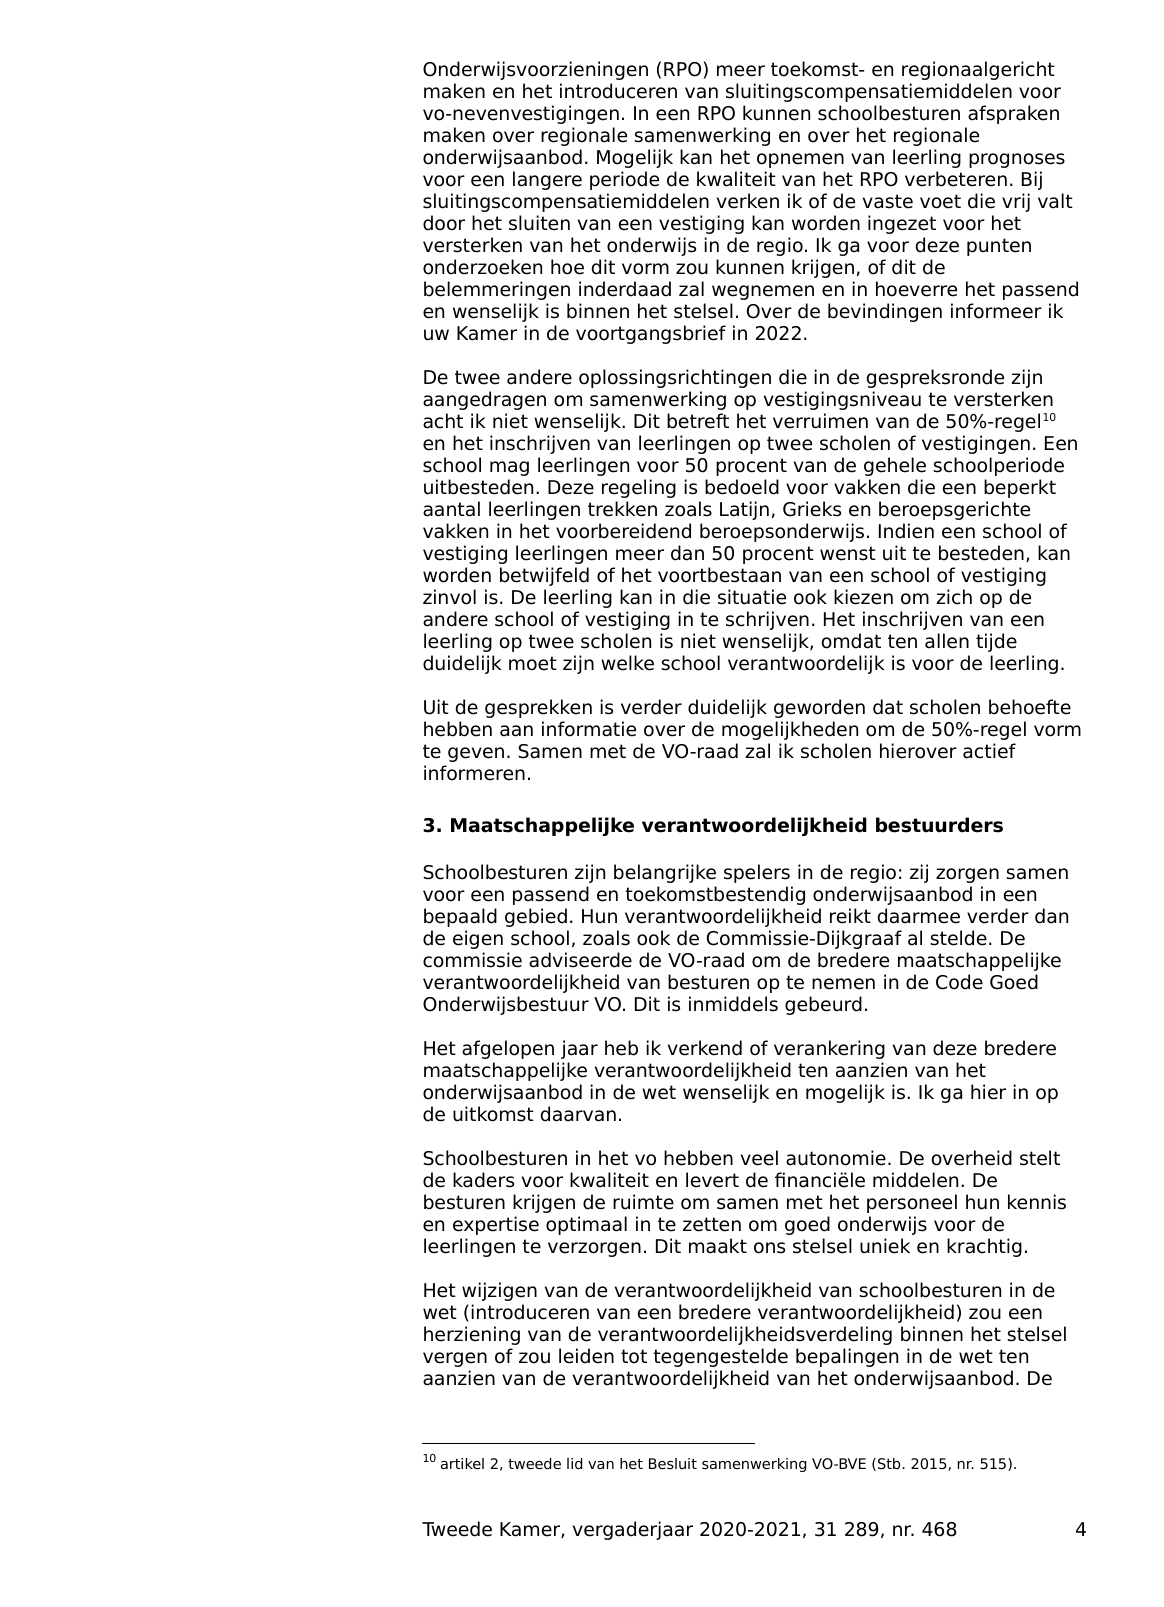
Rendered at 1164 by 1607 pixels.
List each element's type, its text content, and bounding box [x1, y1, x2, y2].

text Onderwijsvoorzieningen (RPO) meer toekomst- en regionaalgericht maken en het introduceren van sluitingscompensatiemiddelen voor vo-nevenvestigingen. In een RPO kunnen schoolbesturen afspraken maken over regionale samenwerking en over het regionale onderwijsaanbod. Mogelijk kan het opnemen van leerling prognoses voor een langere periode de kwaliteit van het RPO verbeteren. Bij sluitingscompensatiemiddelen verken ik of de vaste voet die vrij valt door het sluiten van een vestiging kan worden ingezet voor het versterken van het onderwijs in de regio. Ik ga voor deze punten onderzoeken hoe dit vorm zou kunnen krijgen, of dit de belemmeringen inderdaad zal wegnemen en in hoeverre het passend en wenselijk is binnen het stelsel. Over de bevindingen informeer ik uw Kamer in de voortgangsbrief in 2022. [422, 59, 1087, 345]
text Het wijzigen van de verantwoordelijkheid van schoolbesturen in de wet (introduceren van een bredere verantwoordelijkheid) zou een herziening van de verantwoordelijkheidsverdeling binnen het stelsel vergen of zou leiden tot tegengestelde bepalingen in de wet ten aanzien van de verantwoordelijkheid van het onderwijsaanbod. De [422, 1280, 1087, 1390]
text Het afgelopen jaar heb ik verkend of verankering van deze bredere maatschappelijke verantwoordelijkheid ten aanzien van het onderwijsaanbod in de wet wenselijk en mogelijk is. Ik ga hier in op de uitkomst daarvan. [422, 1038, 1087, 1126]
text artikel 2, tweede lid van het Besluit samenwerking VO-BVE (Stb. 2015, nr. 515). [422, 1452, 1087, 1474]
text Schoolbesturen in het vo hebben veel autonomie. De overheid stelt de kaders voor kwaliteit en levert de financiële middelen. De besturen krijgen de ruimte om samen met het personeel hun kennis en expertise optimaal in te zetten om goed onderwijs voor de leerlingen te verzorgen. Dit maakt ons stelsel uniek en krachtig. [422, 1148, 1087, 1258]
text Schoolbesturen zijn belangrijke spelers in de regio: zij zorgen samen voor een passend en toekomstbestendig onderwijsaanbod in een bepaald gebied. Hun verantwoordelijkheid reikt daarmee verder dan de eigen school, zoals ook de Commissie-Dijkgraaf al stelde. De commissie adviseerde de VO-raad om de bredere maatschappelijke verantwoordelijkheid van besturen op te nemen in de Code Goed Onderwijsbestuur VO. Dit is inmiddels gebeurd. [422, 862, 1087, 1016]
subtitle 3. Maatschappelijke verantwoordelijkheid bestuurders [422, 815, 1087, 837]
text Uit de gesprekken is verder duidelijk geworden dat scholen behoefte hebben aan informatie over de mogelijkheden om de 50%-regel vorm te geven. Samen met de VO-raad zal ik scholen hierover actief informeren. [422, 697, 1087, 785]
text De twee andere oplossingsrichtingen die in de gespreksronde zijn aangedragen om samenwerking op vestigingsniveau te versterken acht ik niet wenselijk. Dit betreft het verruimen van de 50%-regel en het inschrijven van leerlingen op twee scholen of vestigingen. Een school mag leerlingen voor 50 procent van de gehele schoolperiode uitbesteden. Deze regeling is bedoeld voor vakken die een beperkt aantal leerlingen trekken zoals Latijn, Grieks en beroepsgerichte vakken in het voorbereidend beroepsonderwijs. Indien een school of vestiging leerlingen meer dan 50 procent wenst uit te besteden, kan worden betwijfeld of het voortbestaan van een school of vestiging zinvol is. De leerling kan in die situatie ook kiezen om zich op de andere school of vestiging in te schrijven. Het inschrijven van een leerling op twee scholen is niet wenselijk, omdat ten allen tijde duidelijk moet zijn welke school verantwoordelijk is voor de leerling. [422, 367, 1087, 675]
